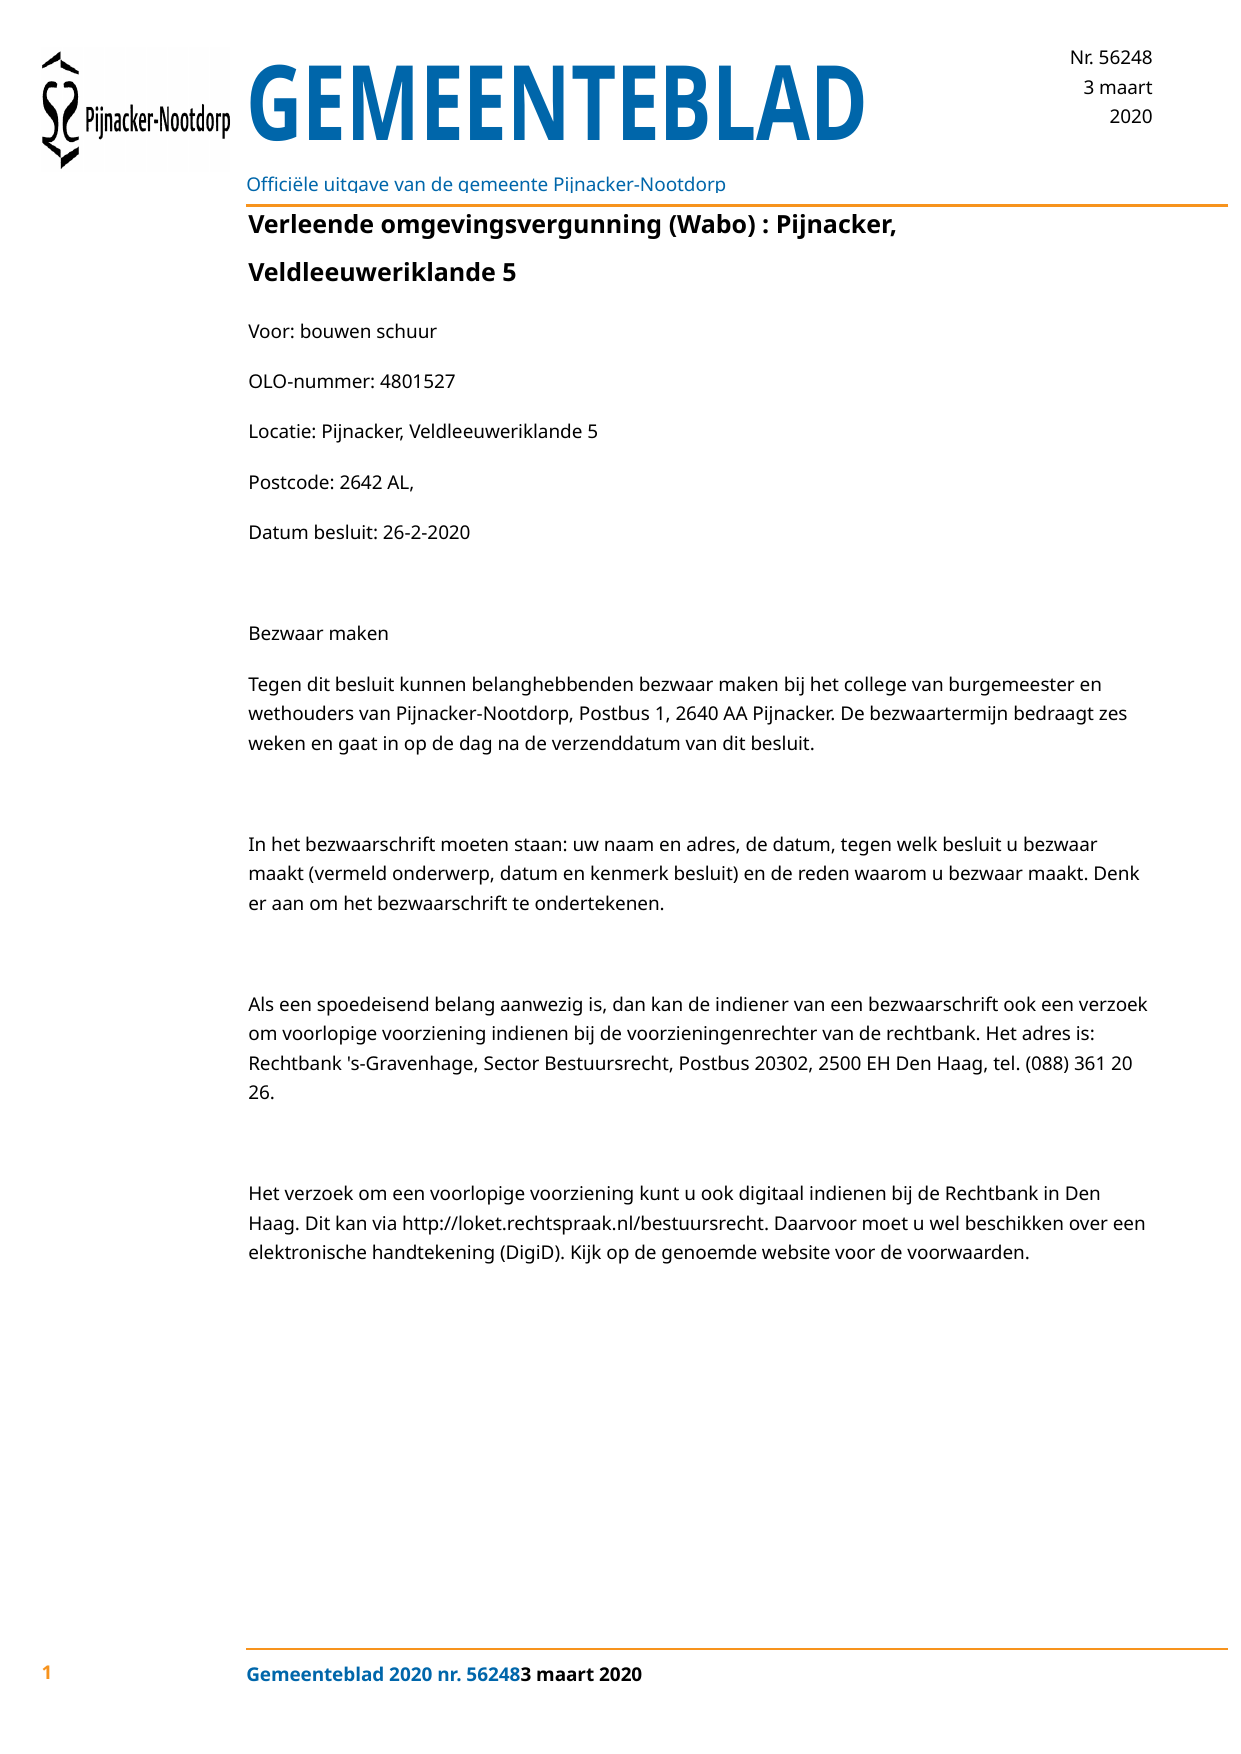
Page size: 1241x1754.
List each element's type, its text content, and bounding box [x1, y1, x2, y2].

text Datum besluit: 26-2-2020 [248, 519, 1152, 545]
text Locatie: Pijnacker, Veldleeuweriklande 5 [248, 419, 1152, 444]
text In het bezwaarschrift moeten staan: uw naam en adres, de datum, tegen welk besluit u bezwaar maakt (vermeld onderwerp, datum en kenmerk besluit) en de reden waarom u bezwaar maakt. Denk er aan om het bezwaarschrift te ondertekenen. [248, 831, 1152, 916]
text Tegen dit besluit kunnen belanghebbenden bezwaar maken bij het college van burgemeester en wethouders van Pijnacker-Nootdorp, Postbus 1, 2640 AA Pijnacker. De bezwaartermijn bedraagt zes weken en gaat in op de dag na de verzenddatum van dit besluit. [248, 671, 1152, 756]
text Voor: bouwen schuur [248, 318, 1152, 344]
text Verleende omgevingsvergunning (Wabo) : Pijnacker, Veldleeuweriklande 5 [248, 207, 1152, 288]
text OLO-nummer: 4801527 [248, 368, 1152, 394]
text Postcode: 2642 AL, [248, 469, 1152, 495]
picture [41, 47, 231, 172]
text Bezwaar maken [248, 620, 1152, 646]
text Het verzoek om een voorlopige voorziening kunt u ook digitaal indienen bij de Rechtbank in Den Haag. Dit kan via http://loket.rechtspraak.nl/bestuursrecht. Daarvoor moet u wel beschikken over een elektronische handtekening (DigiD). Kijk op de genoemde website voor de voorwaarden. [248, 1180, 1152, 1265]
text Als een spoedeisend belang aanwezig is, dan kan de indiener van een bezwaarschrift ook een verzoek om voorlopige voorziening indienen bij de voorzieningenrechter van de rechtbank. Het adres is: Rechtbank 's-Gravenhage, Sector Bestuursrecht, Postbus 20302, 2500 EH Den Haag, tel. (088) 361 20 26. [248, 991, 1152, 1105]
